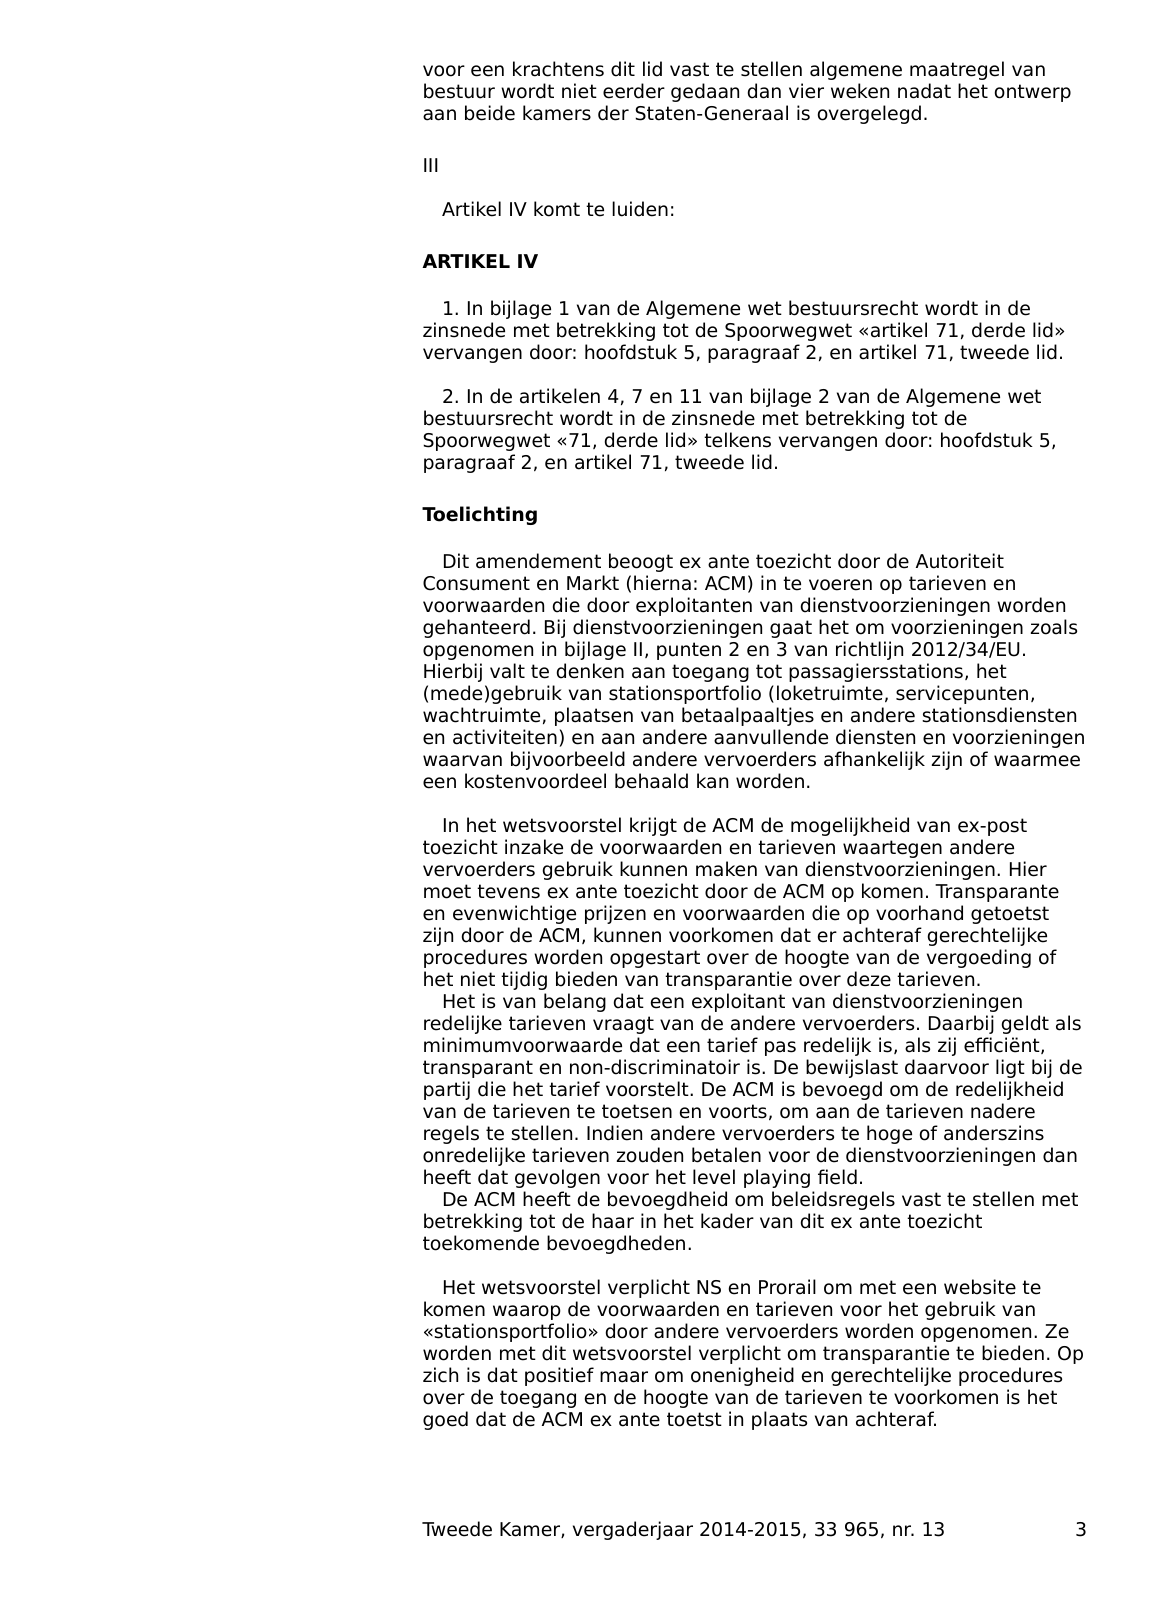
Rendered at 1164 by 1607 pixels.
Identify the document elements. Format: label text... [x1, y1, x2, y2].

text In het wetsvoorstel krijgt de ACM de mogelijkheid van ex-post toezicht inzake de voorwaarden en tarieven waartegen andere vervoerders gebruik kunnen maken van dienstvoorzieningen. Hier moet tevens ex ante toezicht door de ACM op komen. Transparante en evenwichtige prijzen en voorwaarden die op voorhand getoetst zijn door de ACM, kunnen voorkomen dat er achteraf gerechtelijke procedures worden opgestart over de hoogte van de vergoeding of het niet tijdig bieden van transparantie over deze tarieven. [422, 815, 1087, 991]
text 1. In bijlage 1 van de Algemene wet bestuursrecht wordt in de zinsnede met betrekking tot de Spoorwegwet «artikel 71, derde lid» vervangen door: hoofdstuk 5, paragraaf 2, en artikel 71, tweede lid. [422, 298, 1087, 364]
subtitle Toelichting [422, 504, 1087, 526]
text 2. In de artikelen 4, 7 en 11 van bijlage 2 van de Algemene wet bestuursrecht wordt in de zinsnede met betrekking tot de Spoorwegwet «71, derde lid» telkens vervangen door: hoofdstuk 5, paragraaf 2, en artikel 71, tweede lid. [422, 386, 1087, 474]
text Het wetsvoorstel verplicht NS en Prorail om met een website te komen waarop de voorwaarden en tarieven voor het gebruik van «stationsportfolio» door andere vervoerders worden opgenomen. Ze worden met dit wetsvoorstel verplicht om transparantie te bieden. Op zich is dat positief maar om onenigheid en gerechtelijke procedures over de toegang en de hoogte van de tarieven te voorkomen is het goed dat de ACM ex ante toetst in plaats van achteraf. [422, 1277, 1087, 1431]
text De ACM heeft de bevoegdheid om beleidsregels vast te stellen met betrekking tot de haar in het kader van dit ex ante toezicht toekomende bevoegdheden. [422, 1189, 1087, 1255]
text Artikel IV komt te luiden: [422, 199, 1087, 221]
text Dit amendement beoogt ex ante toezicht door de Autoriteit Consument en Markt (hierna: ACM) in te voeren op tarieven en voorwaarden die door exploitanten van dienstvoorzieningen worden gehanteerd. Bij dienstvoorzieningen gaat het om voorzieningen zoals opgenomen in bijlage II, punten 2 en 3 van richtlijn 2012/34/EU. Hierbij valt te denken aan toegang tot passagiersstations, het (mede)gebruik van stationsportfolio (loketruimte, servicepunten, wachtruimte, plaatsen van betaalpaaltjes en andere stationsdiensten en activiteiten) en aan andere aanvullende diensten en voorzieningen waarvan bijvoorbeeld andere vervoerders afhankelijk zijn of waarmee een kostenvoordeel behaald kan worden. [422, 551, 1087, 793]
subtitle III [422, 155, 1087, 177]
subtitle ARTIKEL IV [422, 251, 1087, 273]
text Het is van belang dat een exploitant van dienstvoorzieningen redelijke tarieven vraagt van de andere vervoerders. Daarbij geldt als minimumvoorwaarde dat een tarief pas redelijk is, als zij efficiënt, transparant en non-discriminatoir is. De bewijslast daarvoor ligt bij de partij die het tarief voorstelt. De ACM is bevoegd om de redelijkheid van de tarieven te toetsen en voorts, om aan de tarieven nadere regels te stellen. Indien andere vervoerders te hoge of anderszins onredelijke tarieven zouden betalen voor de dienstvoorzieningen dan heeft dat gevolgen voor het level playing field. [422, 991, 1087, 1189]
text voor een krachtens dit lid vast te stellen algemene maatregel van bestuur wordt niet eerder gedaan dan vier weken nadat het ontwerp aan beide kamers der Staten-Generaal is overgelegd. [422, 59, 1087, 125]
